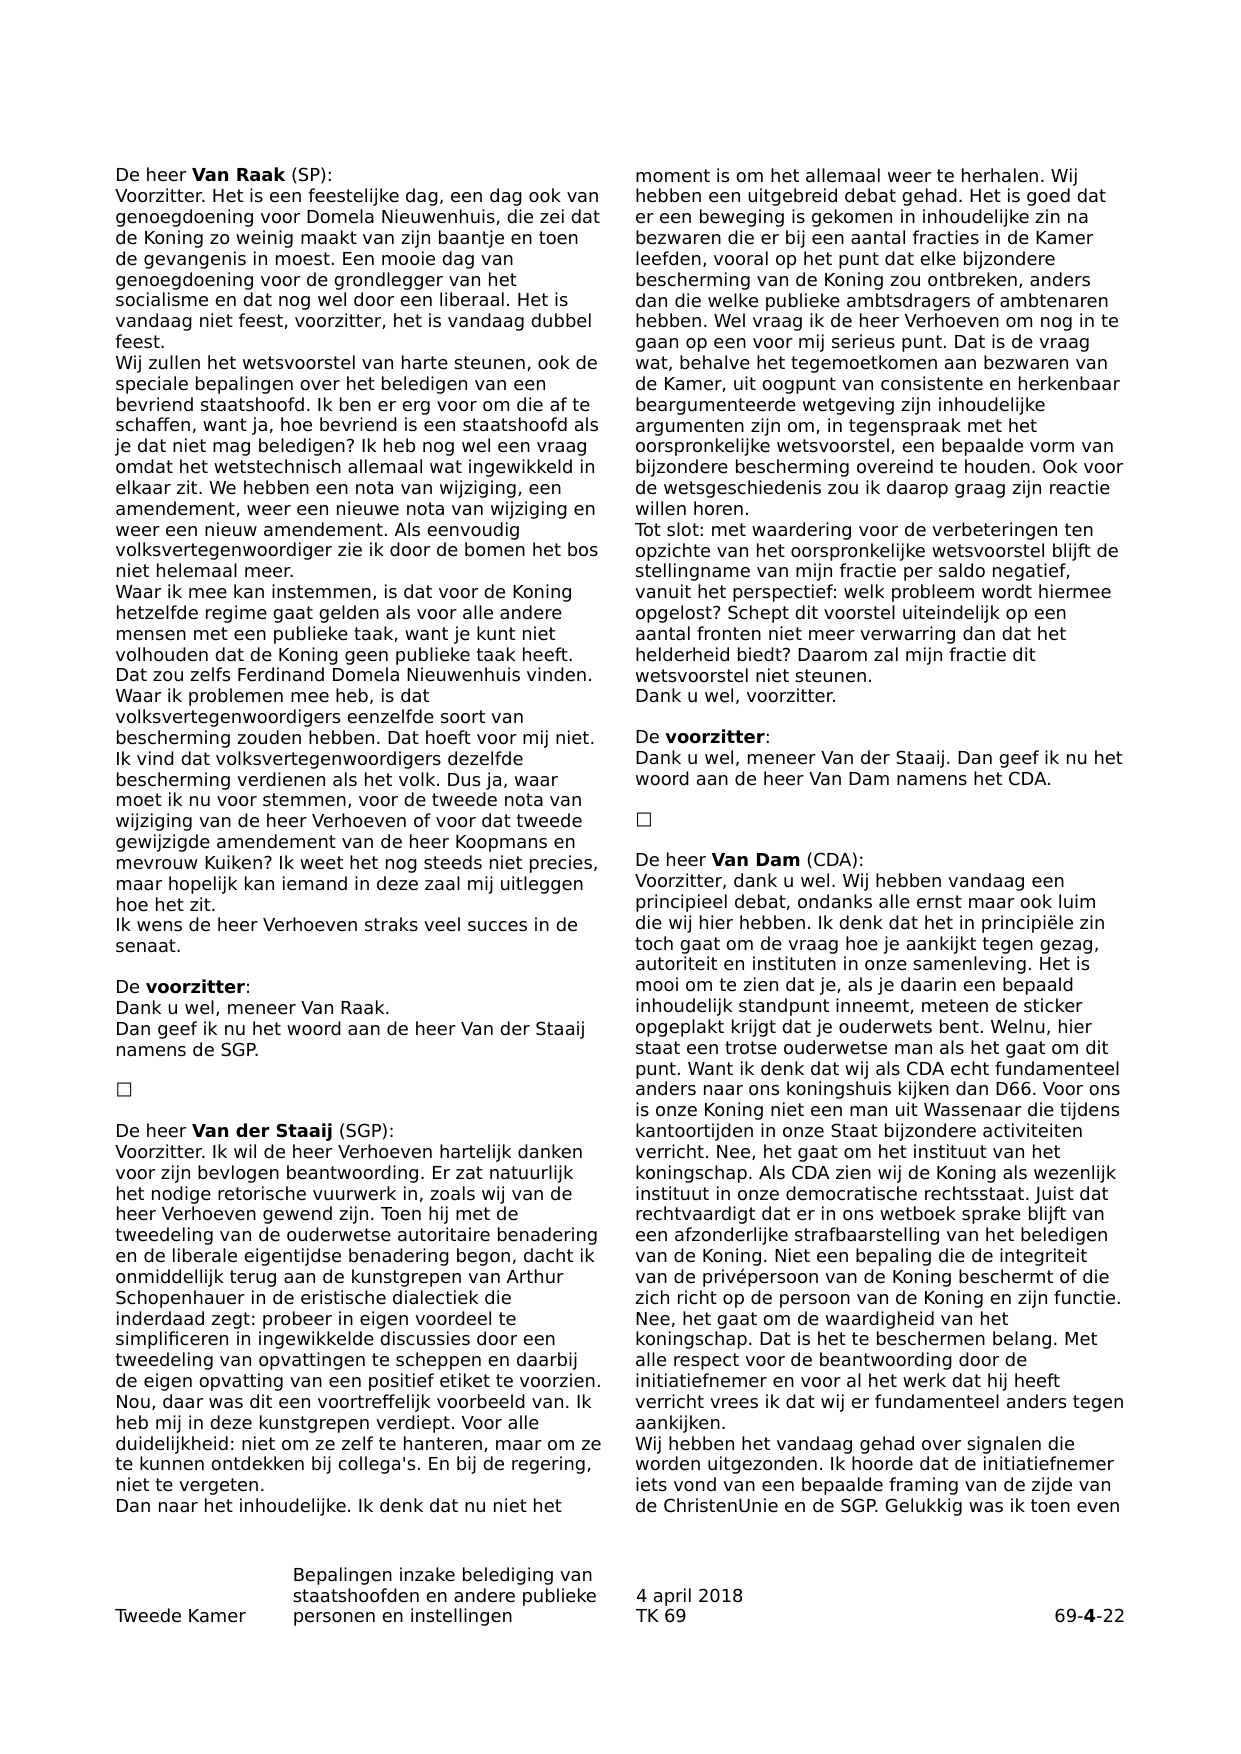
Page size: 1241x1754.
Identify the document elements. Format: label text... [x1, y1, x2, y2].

text Tot slot: met waardering voor de verbeteringen ten opzichte van het oorspronkelijke wetsvoorstel blijft de stellingname van mijn fractie per saldo negatief, vanuit het perspectief: welk probleem wordt hiermee opgelost? Schept dit voorstel uiteindelijk op een aantal fronten niet meer verwarring dan dat het helderheid biedt? Daarom zal mijn fractie dit wetsvoorstel niet steunen. [635, 519, 1125, 686]
text De voorzitter: [635, 727, 1125, 748]
text Dan naar het inhoudelijke. Ik denk dat nu niet het [115, 1496, 605, 1517]
text Wij zullen het wetsvoorstel van harte steunen, ook de speciale bepalingen over het beledigen van een bevriend staatshoofd. Ik ben er erg voor om die af te schaffen, want ja, hoe bevriend is een staatshoofd als je dat niet mag beledigen? Ik heb nog wel een vraag omdat het wetstechnisch allemaal wat ingewikkeld in elkaar zit. We hebben een nota van wijziging, een amendement, weer een nieuwe nota van wijziging en weer een nieuw amendement. Als eenvoudig volksvertegenwoordiger zie ik door de bomen het bos niet helemaal meer. [115, 353, 605, 582]
text Dan geef ik nu het woord aan de heer Van der Staaij namens de SGP. [115, 1018, 605, 1060]
text moment is om het allemaal weer te herhalen. Wij hebben een uitgebreid debat gehad. Het is goed dat er een beweging is gekomen in inhoudelijke zin na bezwaren die er bij een aantal fracties in de Kamer leefden, vooral op het punt dat elke bijzondere bescherming van de Koning zou ontbreken, anders dan die welke publieke ambtsdragers of ambtenaren hebben. Wel vraag ik de heer Verhoeven om nog in te gaan op een voor mij serieus punt. Dat is de vraag wat, behalve het tegemoetkomen aan bezwaren van de Kamer, uit oogpunt van consistente en herkenbaar beargumenteerde wetgeving zijn inhoudelijke argumenten zijn om, in tegenspraak met het oorspronkelijke wetsvoorstel, een bepaalde vorm van bijzondere bescherming overeind te houden. Ook voor de wetsgeschiedenis zou ik daarop graag zijn reactie willen horen. [635, 165, 1125, 519]
text De heer Van der Staaij (SGP): [115, 1121, 605, 1142]
text ⬜ [115, 1080, 605, 1101]
text De heer Van Raak (SP): [115, 165, 605, 186]
text Dank u wel, voorzitter. [635, 686, 1125, 707]
text De voorzitter: [115, 977, 605, 998]
text Voorzitter, dank u wel. Wij hebben vandaag een principieel debat, ondanks alle ernst maar ook luim die wij hier hebben. Ik denk dat het in principiële zin toch gaat om de vraag hoe je aankijkt tegen gezag, autoriteit en instituten in onze samenleving. Het is mooi om te zien dat je, als je daarin een bepaald inhoudelijk standpunt inneemt, meteen de sticker opgeplakt krijgt dat je ouderwets bent. Welnu, hier staat een trotse ouderwetse man als het gaat om dit punt. Want ik denk dat wij als CDA echt fundamenteel anders naar ons koningshuis kijken dan D66. Voor ons is onze Koning niet een man uit Wassenaar die tijdens kantoortijden in onze Staat bijzondere activiteiten verricht. Nee, het gaat om het instituut van het koningschap. Als CDA zien wij de Koning als wezenlijk instituut in onze democratische rechtsstaat. Juist dat rechtvaardigt dat er in ons wetboek sprake blijft van een afzonderlijke strafbaarstelling van het beledigen van de Koning. Niet een bepaling die de integriteit van de privépersoon van de Koning beschermt of die zich richt op de persoon van de Koning en zijn functie. Nee, het gaat om de waardigheid van het koningschap. Dat is het te beschermen belang. Met alle respect voor de beantwoording door de initiatiefnemer en voor al het werk dat hij heeft verricht vrees ik dat wij er fundamenteel anders tegen aankijken. [635, 871, 1125, 1433]
text Ik wens de heer Verhoeven straks veel succes in de senaat. [115, 915, 605, 957]
text Voorzitter. Ik wil de heer Verhoeven hartelijk danken voor zijn bevlogen beantwoording. Er zat natuurlijk het nodige retorische vuurwerk in, zoals wij van de heer Verhoeven gewend zijn. Toen hij met de tweedeling van de ouderwetse autoritaire benadering en de liberale eigentijdse benadering begon, dacht ik onmiddellijk terug aan de kunstgrepen van Arthur Schopenhauer in de eristische dialectiek die inderdaad zegt: probeer in eigen voordeel te simplificeren in ingewikkelde discussies door een tweedeling van opvattingen te scheppen en daarbij de eigen opvatting van een positief etiket te voorzien. Nou, daar was dit een voortreffelijk voorbeeld van. Ik heb mij in deze kunstgrepen verdiept. Voor alle duidelijkheid: niet om ze zelf te hanteren, maar om ze te kunnen ontdekken bij collega's. En bij de regering, niet te vergeten. [115, 1142, 605, 1496]
text De heer Van Dam (CDA): [635, 850, 1125, 871]
text Wij hebben het vandaag gehad over signalen die worden uitgezonden. Ik hoorde dat de initiatiefnemer iets vond van een bepaalde framing van de zijde van de ChristenUnie en de SGP. Gelukkig was ik toen even [635, 1433, 1125, 1517]
text Dank u wel, meneer Van Raak. [115, 998, 605, 1018]
text Voorzitter. Het is een feestelijke dag, een dag ook van genoegdoening voor Domela Nieuwenhuis, die zei dat de Koning zo weinig maakt van zijn baantje en toen de gevangenis in moest. Een mooie dag van genoegdoening voor de grondlegger van het socialisme en dat nog wel door een liberaal. Het is vandaag niet feest, voorzitter, het is vandaag dubbel feest. [115, 186, 605, 353]
text ⬜ [635, 809, 1125, 830]
text Waar ik mee kan instemmen, is dat voor de Koning hetzelfde regime gaat gelden als voor alle andere mensen met een publieke taak, want je kunt niet volhouden dat de Koning geen publieke taak heeft. Dat zou zelfs Ferdinand Domela Nieuwenhuis vinden. Waar ik problemen mee heb, is dat volksvertegenwoordigers eenzelfde soort van bescherming zouden hebben. Dat hoeft voor mij niet. Ik vind dat volksvertegenwoordigers dezelfde bescherming verdienen als het volk. Dus ja, waar moet ik nu voor stemmen, voor de tweede nota van wijziging van de heer Verhoeven of voor dat tweede gewijzigde amendement van de heer Koopmans en mevrouw Kuiken? Ik weet het nog steeds niet precies, maar hopelijk kan iemand in deze zaal mij uitleggen hoe het zit. [115, 582, 605, 915]
text Dank u wel, meneer Van der Staaij. Dan geef ik nu het woord aan de heer Van Dam namens het CDA. [635, 748, 1125, 789]
